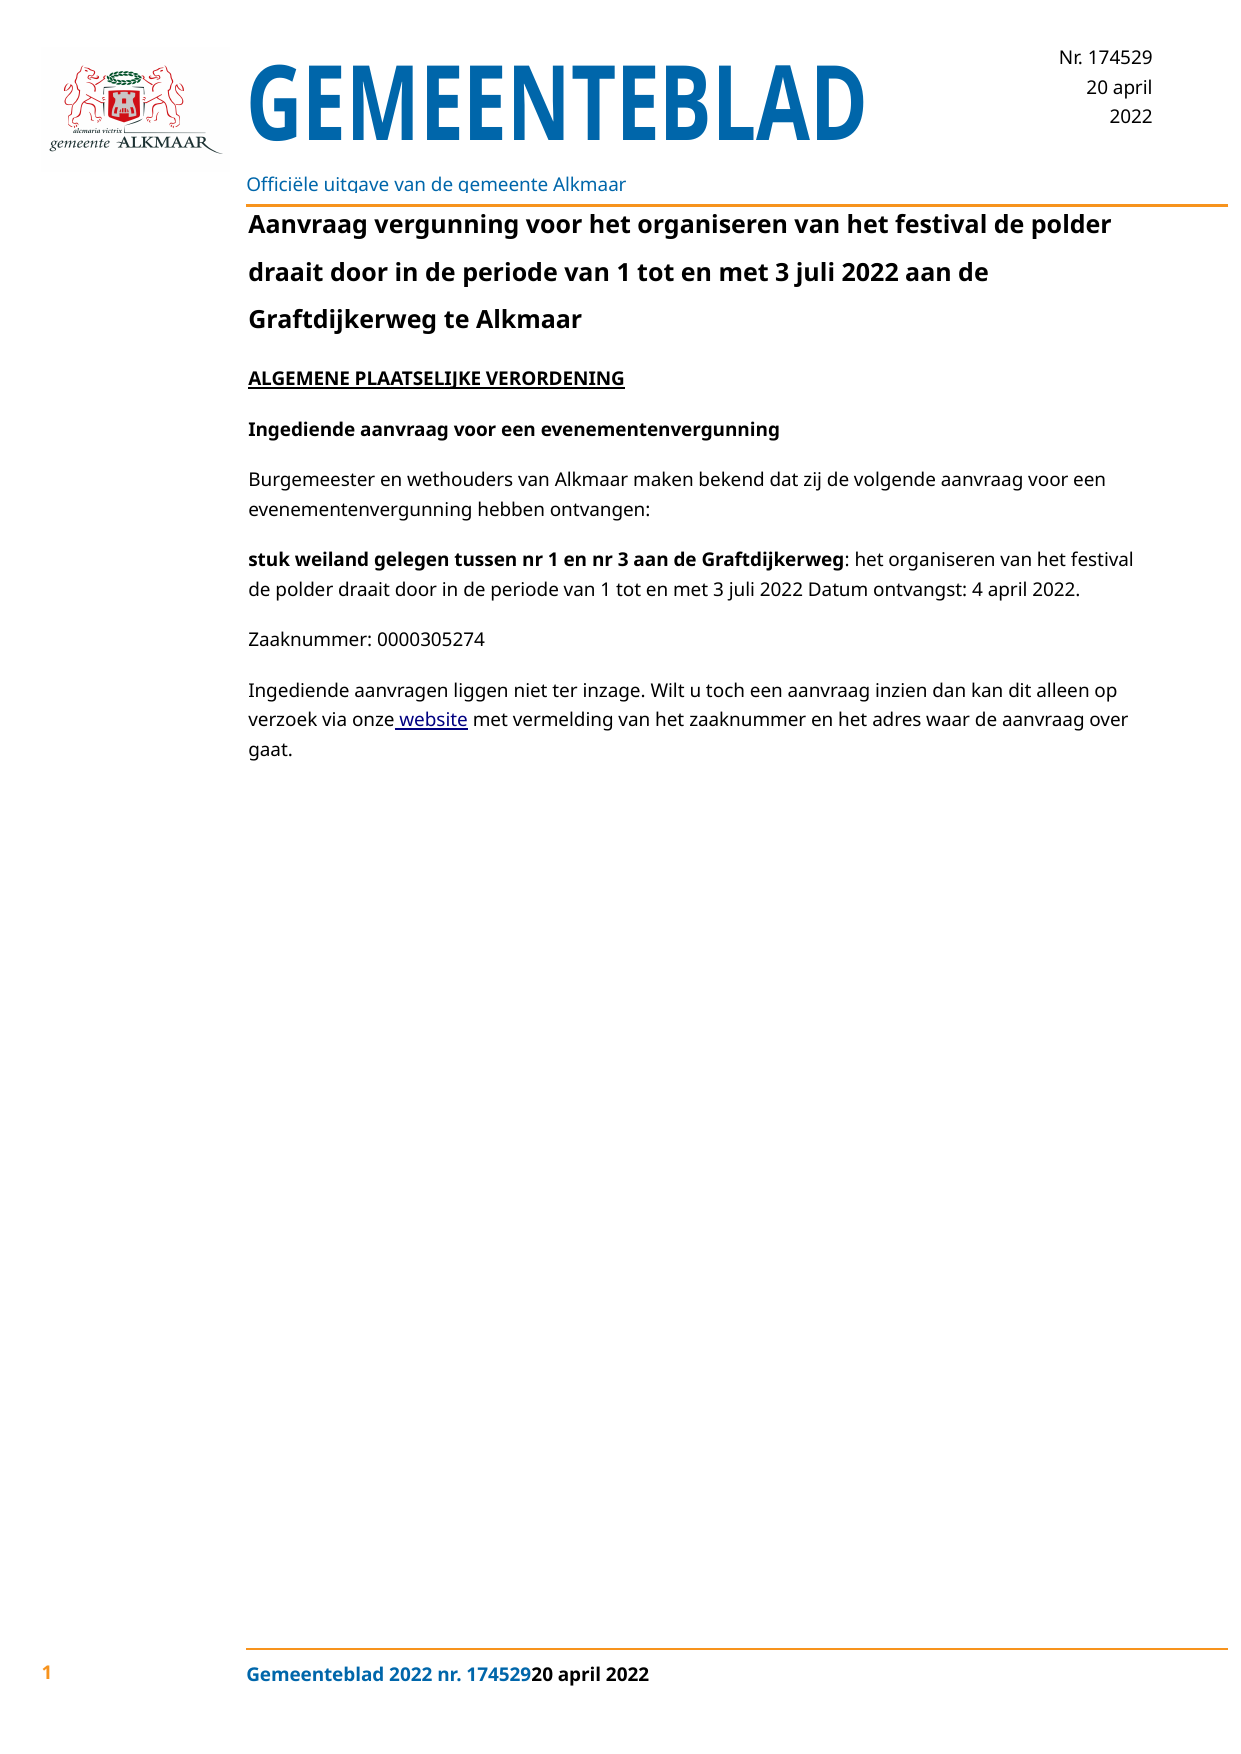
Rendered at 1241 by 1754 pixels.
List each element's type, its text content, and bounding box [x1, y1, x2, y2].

text ALGEMENE PLAATSELIJKE VERORDENING [248, 366, 1152, 391]
text Aanvraag vergunning voor het organiseren van het festival de polder draait door in de periode van 1 tot en met 3 juli 2022 aan de Graftdijkerweg te Alkmaar [248, 207, 1152, 336]
picture [41, 47, 231, 172]
text Ingediende aanvragen liggen niet ter inzage. Wilt u toch een aanvraag inzien dan kan dit alleen op verzoek via onze website met vermelding van het zaaknummer en het adres waar de aanvraag over gaat. [248, 677, 1152, 762]
text Zaaknummer: 0000305274 [248, 626, 1152, 652]
text Burgemeester en wethouders van Alkmaar maken bekend dat zij de volgende aanvraag voor een evenementenvergunning hebben ontvangen: [248, 466, 1152, 522]
text stuk weiland gelegen tussen nr 1 en nr 3 aan de Graftdijkerweg: het organiseren van het festival de polder draait door in de periode van 1 tot en met 3 juli 2022 Datum ontvangst: 4 april 2022. [248, 546, 1152, 602]
text Ingediende aanvraag voor een evenementenvergunning [248, 416, 1152, 442]
